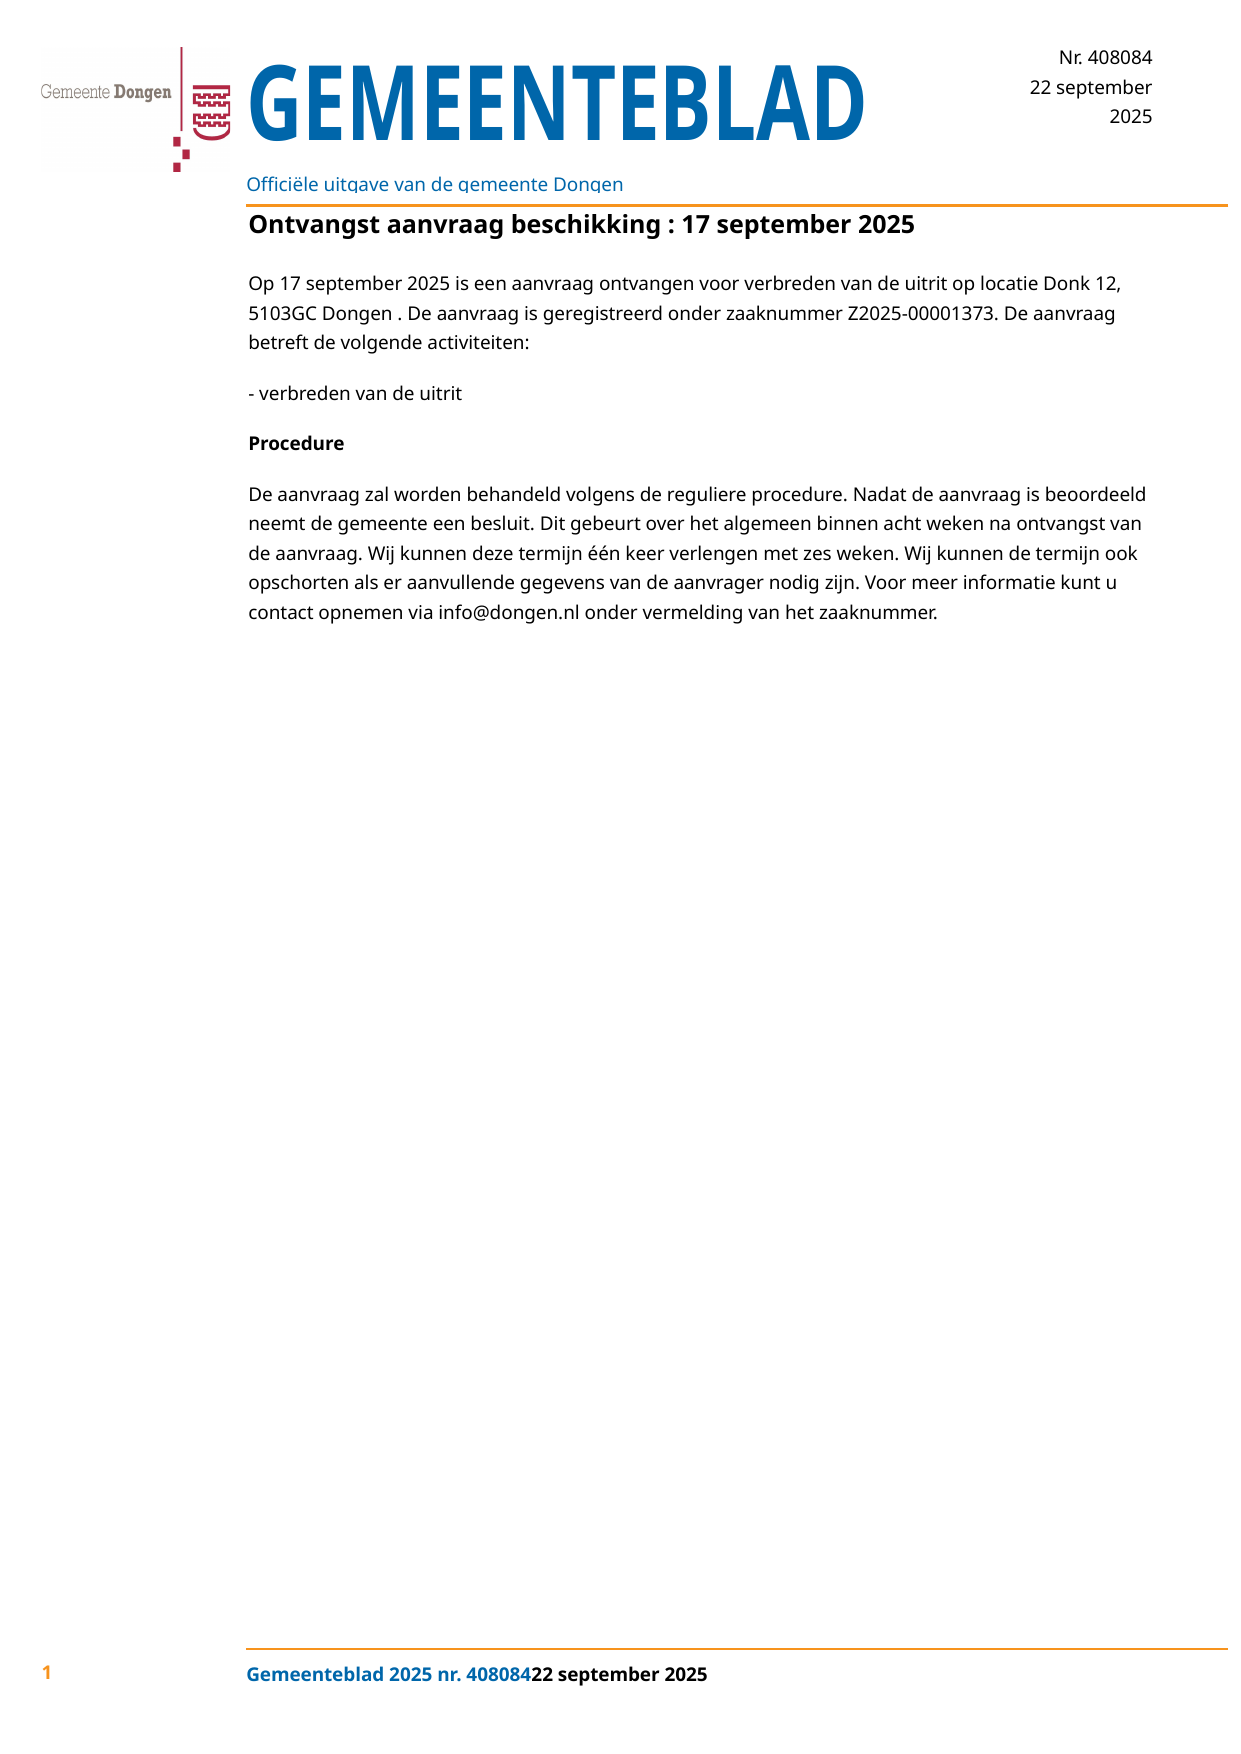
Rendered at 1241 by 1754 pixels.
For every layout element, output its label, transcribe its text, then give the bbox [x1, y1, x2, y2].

text Op 17 september 2025 is een aanvraag ontvangen voor verbreden van de uitrit op locatie Donk 12, 5103GC Dongen . De aanvraag is geregistreerd onder zaaknummer Z2025-00001373. De aanvraag betreft de volgende activiteiten: [248, 270, 1152, 355]
picture [41, 47, 231, 172]
text - verbreden van de uitrit [248, 380, 1152, 406]
text De aanvraag zal worden behandeld volgens de reguliere procedure. Nadat de aanvraag is beoordeeld neemt de gemeente een besluit. Dit gebeurt over het algemeen binnen acht weken na ontvangst van de aanvraag. Wij kunnen deze termijn één keer verlengen met zes weken. Wij kunnen de termijn ook opschorten als er aanvullende gegevens van de aanvrager nodig zijn. Voor meer informatie kunt u contact opnemen via info@dongen.nl onder vermelding van het zaaknummer. [248, 481, 1152, 625]
text Ontvangst aanvraag beschikking : 17 september 2025 [248, 207, 1152, 241]
text Procedure [248, 430, 1152, 456]
